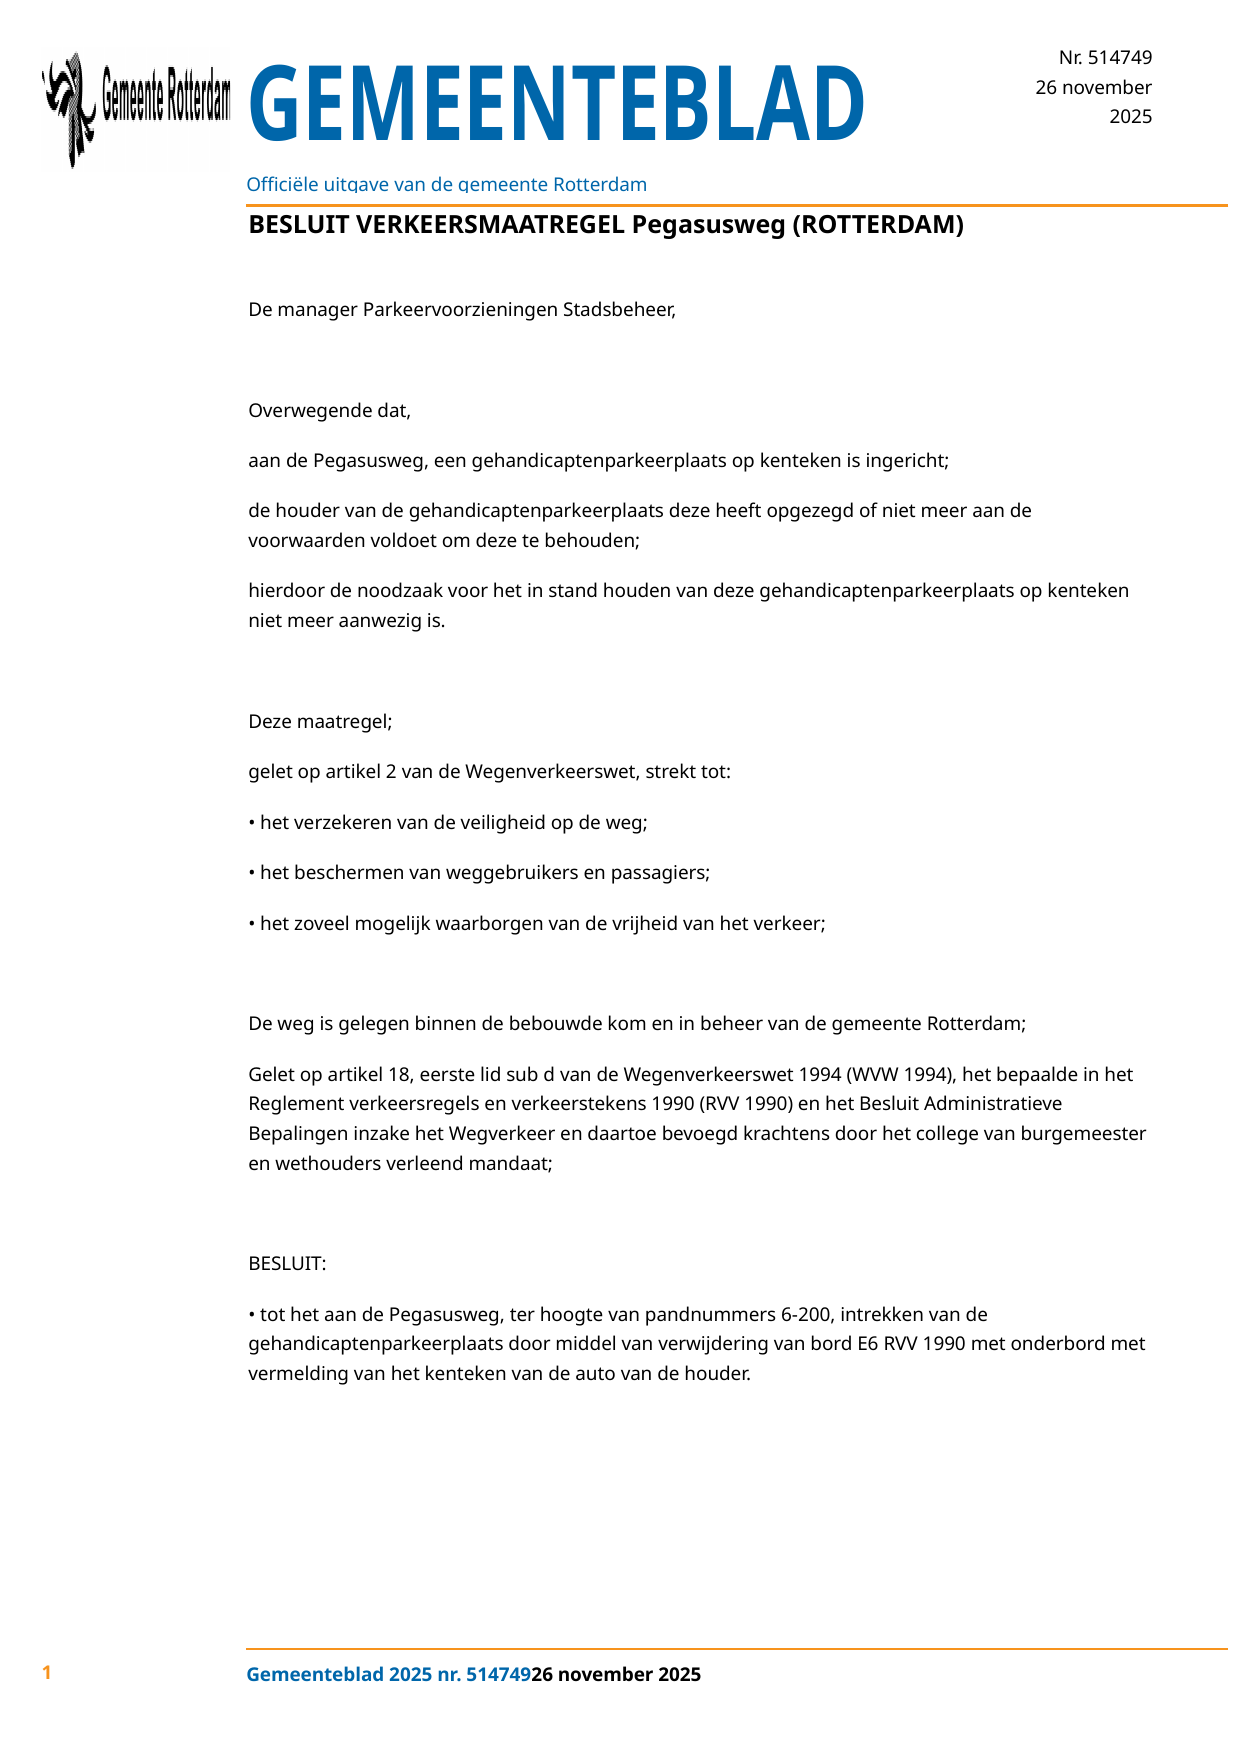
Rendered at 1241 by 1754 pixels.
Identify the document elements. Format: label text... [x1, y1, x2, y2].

text de houder van de gehandicaptenparkeerplaats deze heeft opgezegd of niet meer aan de voorwaarden voldoet om deze te behouden; [248, 498, 1152, 553]
text BESLUIT: [248, 1251, 1152, 1276]
text Deze maatregel; [248, 708, 1152, 734]
text Overwegende dat, [248, 397, 1152, 423]
text BESLUIT VERKEERSMAATREGEL Pegasusweg (ROTTERDAM) [248, 207, 1152, 241]
text hierdoor de noodzaak voor het in stand houden van deze gehandicaptenparkeerplaats op kenteken niet meer aanwezig is. [248, 578, 1152, 633]
text • tot het aan de Pegasusweg, ter hoogte van pandnummers 6-200, intrekken van de gehandicaptenparkeerplaats door middel van verwijdering van bord E6 RVV 1990 met onderbord met vermelding van het kenteken van de auto van de houder. [248, 1301, 1152, 1386]
text Gelet op artikel 18, eerste lid sub d van de Wegenverkeerswet 1994 (WVW 1994), het bepaalde in het Reglement verkeersregels en verkeerstekens 1990 (RVV 1990) en het Besluit Administratieve Bepalingen inzake het Wegverkeer en daartoe bevoegd krachtens door het college van burgemeester en wethouders verleend mandaat; [248, 1061, 1152, 1176]
picture [41, 47, 231, 172]
text • het beschermen van weggebruikers en passagiers; [248, 859, 1152, 885]
text De manager Parkeervoorzieningen Stadsbeheer, [248, 296, 1152, 322]
text gelet op artikel 2 van de Wegenverkeerswet, strekt tot: [248, 758, 1152, 784]
text aan de Pegasusweg, een gehandicaptenparkeerplaats op kenteken is ingericht; [248, 447, 1152, 473]
text De weg is gelegen binnen de bebouwde kom en in beheer van de gemeente Rotterdam; [248, 1011, 1152, 1036]
text • het verzekeren van de veiligheid op de weg; [248, 809, 1152, 835]
text • het zoveel mogelijk waarborgen van de vrijheid van het verkeer; [248, 910, 1152, 936]
